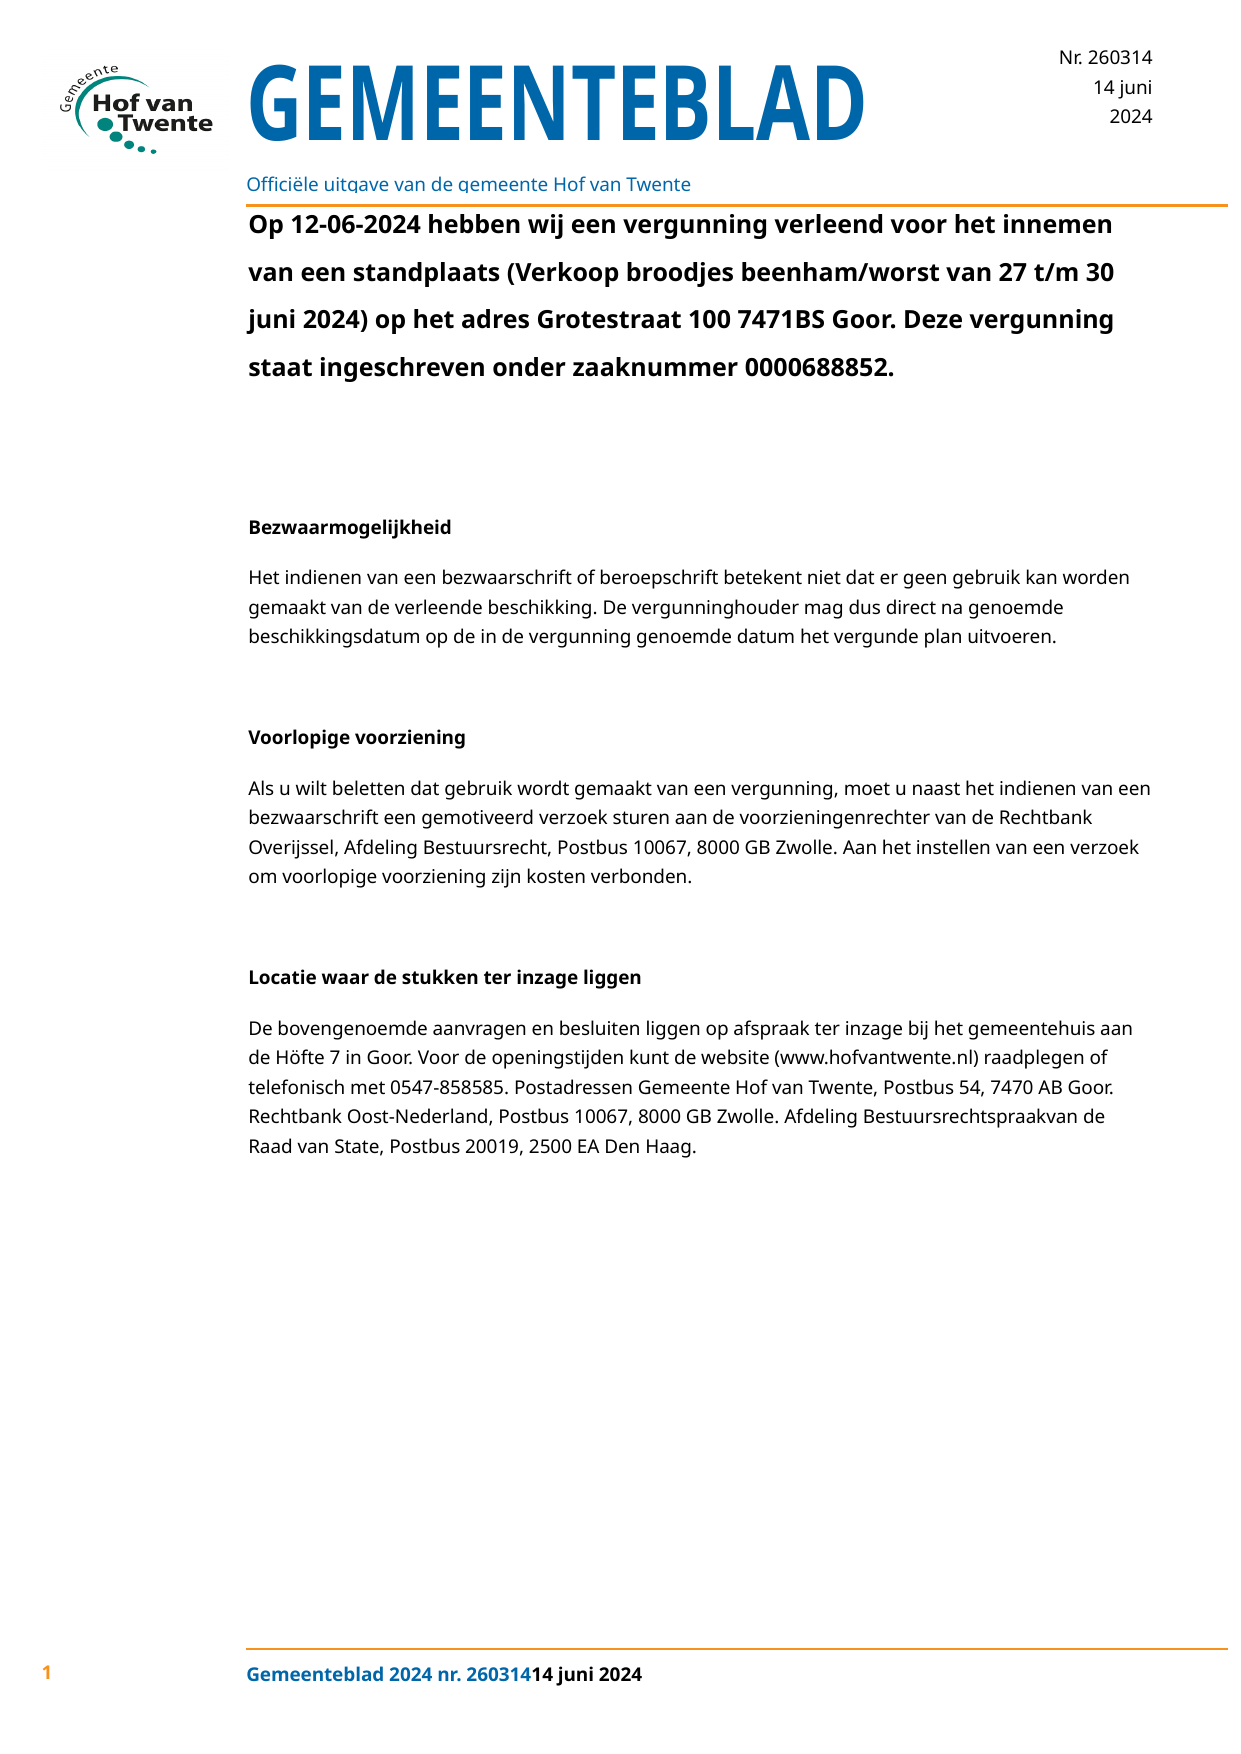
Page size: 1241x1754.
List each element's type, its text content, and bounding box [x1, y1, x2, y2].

text De bovengenoemde aanvragen en besluiten liggen op afspraak ter inzage bij het gemeentehuis aan de Höfte 7 in Goor. Voor de openingstijden kunt de website (www.hofvantwente.nl) raadplegen of telefonisch met 0547-858585. Postadressen Gemeente Hof van Twente, Postbus 54, 7470 AB Goor. Rechtbank Oost-Nederland, Postbus 10067, 8000 GB Zwolle. Afdeling Bestuursrechtspraakvan de Raad van State, Postbus 20019, 2500 EA Den Haag. [248, 1015, 1152, 1159]
picture [41, 47, 231, 172]
text Op 12-06-2024 hebben wij een vergunning verleend voor het innemen van een standplaats (Verkoop broodjes beenham/worst van 27 t/m 30 juni 2024) op het adres Grotestraat 100 7471BS Goor. Deze vergunning staat ingeschreven onder zaaknummer 0000688852. [248, 207, 1152, 384]
text Het indienen van een bezwaarschrift of beroepschrift betekent niet dat er geen gebruik kan worden gemaakt van de verleende beschikking. De vergunninghouder mag dus direct na genoemde beschikkingsdatum op de in de vergunning genoemde datum het vergunde plan uitvoeren. [248, 564, 1152, 649]
text Voorlopige voorziening [248, 724, 1152, 750]
text Als u wilt beletten dat gebruik wordt gemaakt van een vergunning, moet u naast het indienen van een bezwaarschrift een gemotiveerd verzoek sturen aan de voorzieningenrechter van de Rechtbank Overijssel, Afdeling Bestuursrecht, Postbus 10067, 8000 GB Zwolle. Aan het instellen van een verzoek om voorlopige voorziening zijn kosten verbonden. [248, 775, 1152, 889]
text Bezwaarmogelijkheid [248, 514, 1152, 540]
text Locatie waar de stukken ter inzage liggen [248, 964, 1152, 990]
